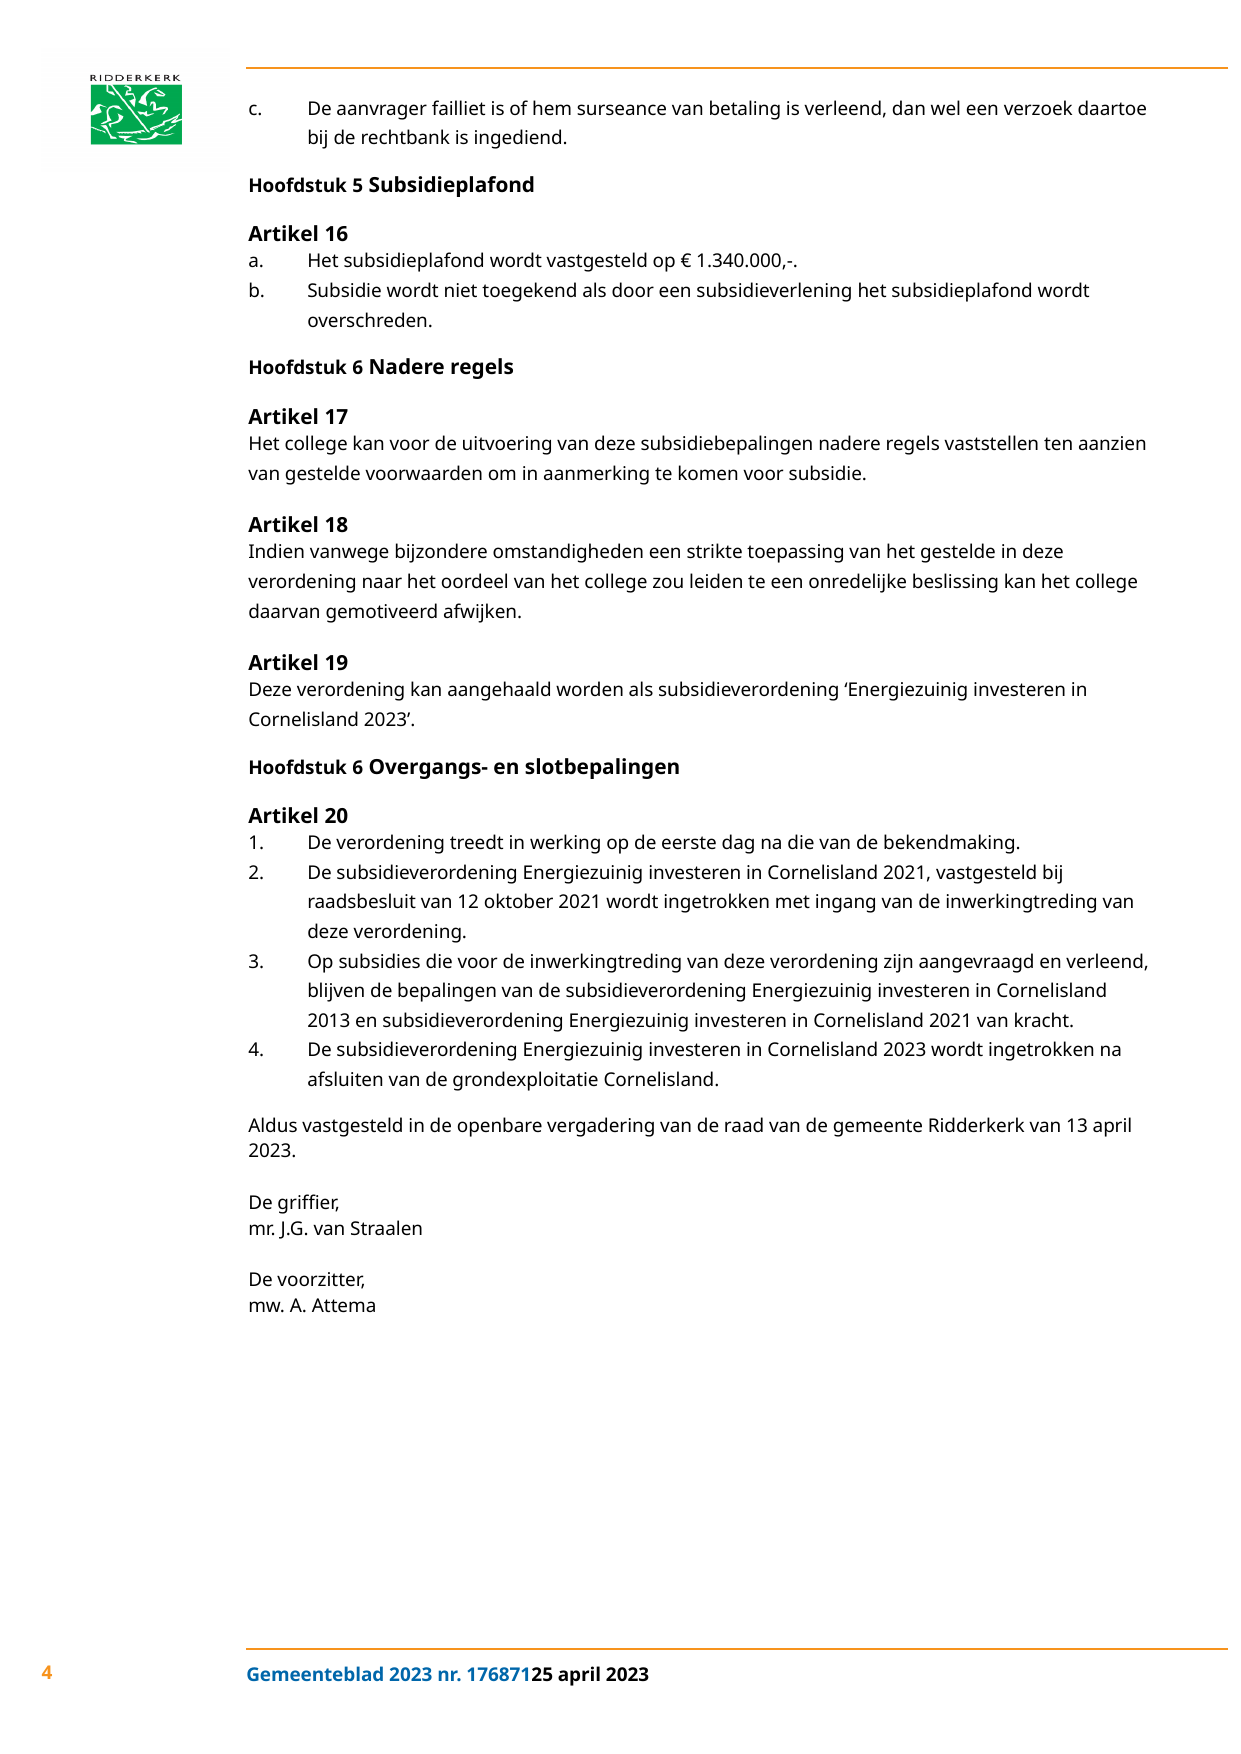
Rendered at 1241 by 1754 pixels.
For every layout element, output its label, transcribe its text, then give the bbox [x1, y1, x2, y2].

list De subsidieverordening Energiezuinig investeren in Cornelisland 2021, vastgesteld bij raadsbesluit van 12 oktober 2021 wordt ingetrokken met ingang van de inwerkingtreding van deze verordening. [248, 859, 1152, 944]
list Het subsidieplafond wordt vastgesteld op € 1.340.000,-. [248, 248, 1152, 273]
text De voorzitter, [248, 1266, 1152, 1292]
list De subsidieverordening Energiezuinig investeren in Cornelisland 2023 wordt ingetrokken na afsluiten van de grondexploitatie Cornelisland. [248, 1037, 1152, 1092]
text Aldus vastgesteld in de openbare vergadering van de raad van de gemeente Ridderkerk van 13 april 2023. [248, 1112, 1152, 1163]
list De aanvrager failliet is of hem surseance van betaling is verleend, dan wel een verzoek daartoe bij de rechtbank is ingediend. [248, 95, 1152, 150]
list Op subsidies die voor de inwerkingtreding van deze verordening zijn aangevraagd en verleend, blijven de bepalingen van de subsidieverordening Energiezuinig investeren in Cornelisland 2013 en subsidieverordening Energiezuinig investeren in Cornelisland 2021 van kracht. [248, 948, 1152, 1033]
picture [41, 47, 231, 172]
text Hoofdstuk 6 Overgangs- en slotbepalingen [248, 752, 1152, 780]
text Artikel 17 [248, 402, 1152, 430]
text Hoofdstuk 5 Subsidieplafond [248, 170, 1152, 198]
text Artikel 18 [248, 510, 1152, 539]
text mr. J.G. van Straalen [248, 1215, 1152, 1241]
text Het college kan voor de uitvoering van deze subsidiebepalingen nadere regels vaststellen ten aanzien van gestelde voorwaarden om in aanmerking te komen voor subsidie. [248, 430, 1152, 486]
text Artikel 20 [248, 801, 1152, 829]
list Subsidie wordt niet toegekend als door een subsidieverlening het subsidieplafond wordt overschreden. [248, 277, 1152, 333]
text De griffier, [248, 1189, 1152, 1215]
text Artikel 19 [248, 648, 1152, 677]
text Deze verordening kan aangehaald worden als subsidieverordening ‘Energiezuinig investeren in Cornelisland 2023’. [248, 677, 1152, 732]
text Artikel 16 [248, 219, 1152, 248]
text mw. A. Attema [248, 1292, 1152, 1318]
text Hoofdstuk 6 Nadere regels [248, 352, 1152, 381]
list De verordening treedt in werking op de eerste dag na die van de bekendmaking. [248, 829, 1152, 855]
text Indien vanwege bijzondere omstandigheden een strikte toepassing van het gestelde in deze verordening naar het oordeel van het college zou leiden te een onredelijke beslissing kan het college daarvan gemotiveerd afwijken. [248, 539, 1152, 623]
